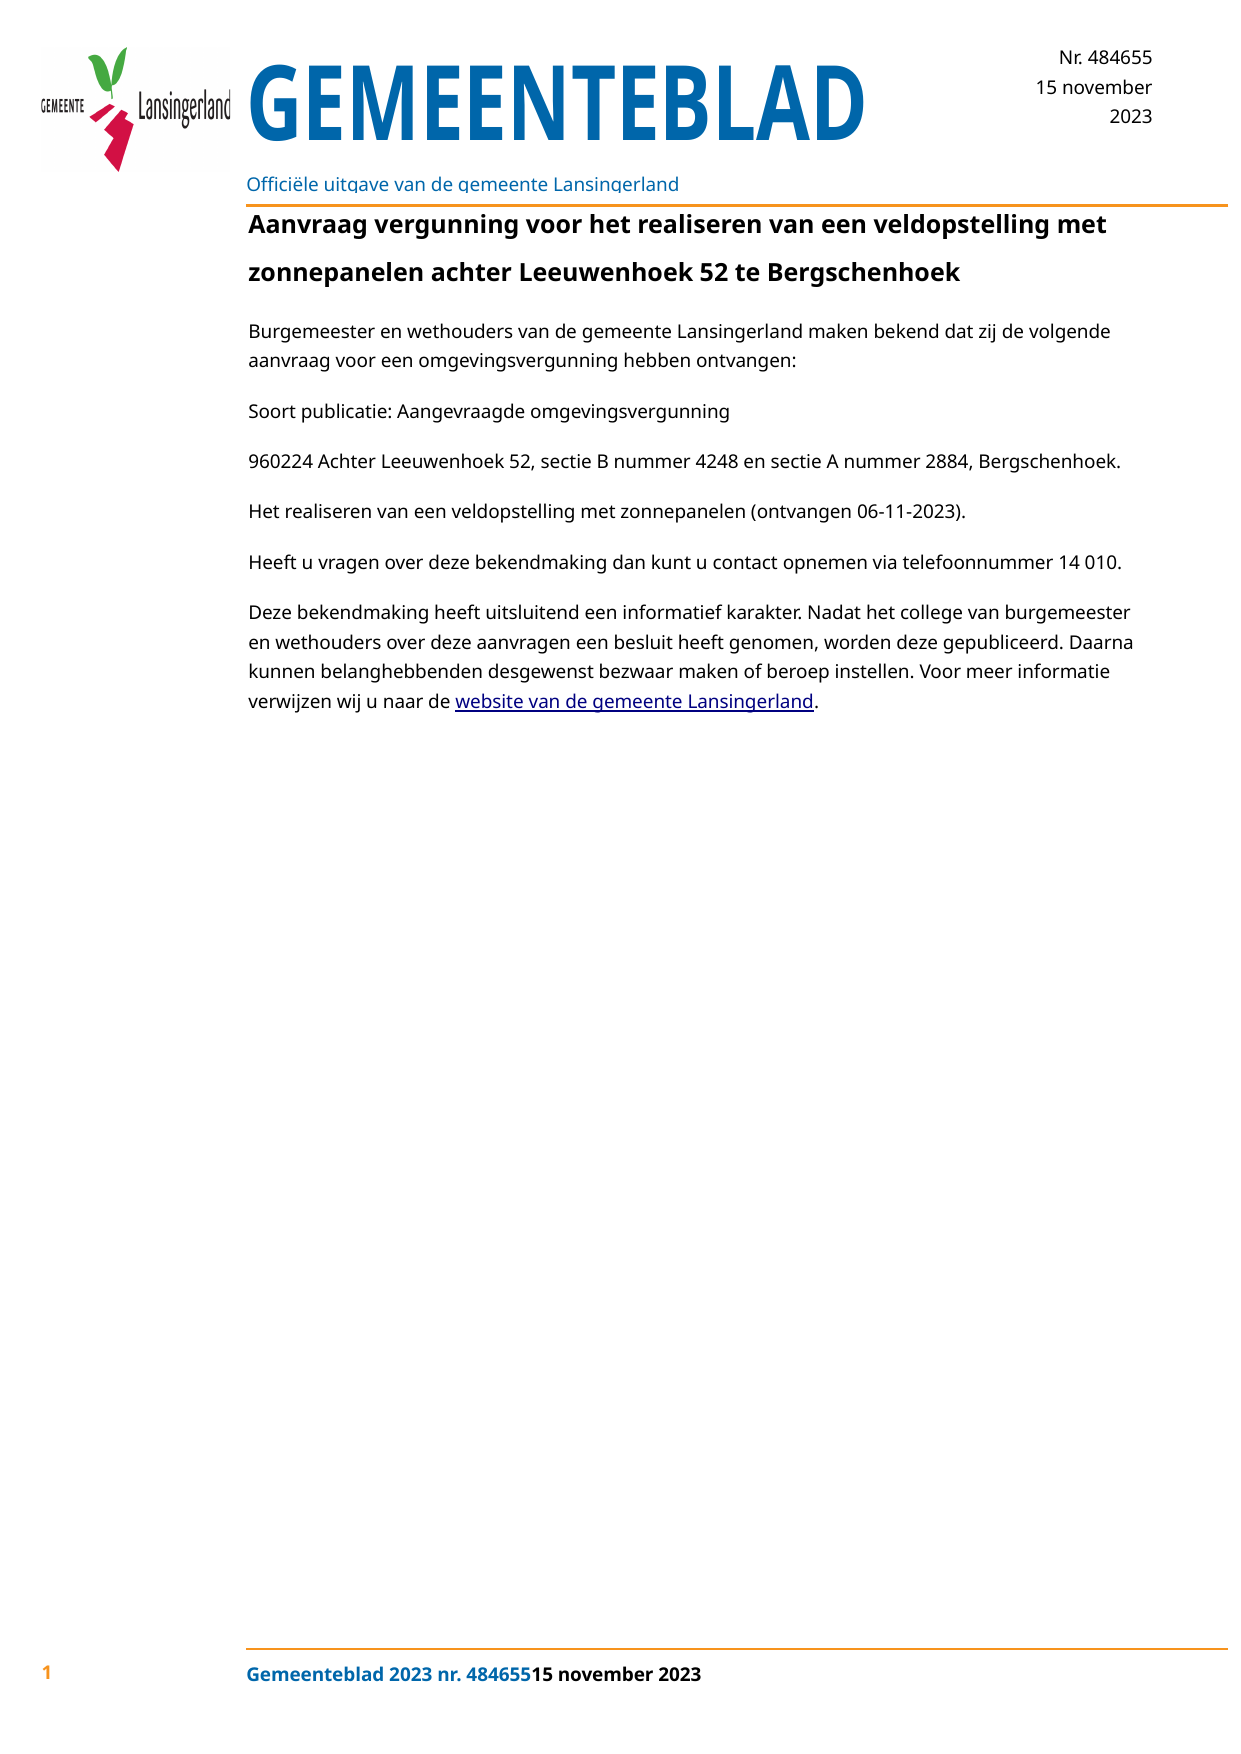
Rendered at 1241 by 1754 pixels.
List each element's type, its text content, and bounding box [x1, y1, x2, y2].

text Heeft u vragen over deze bekendmaking dan kunt u contact opnemen via telefoonnummer 14 010. [248, 549, 1152, 575]
text Soort publicatie: Aangevraagde omgevingsvergunning [248, 398, 1152, 424]
text Burgemeester en wethouders van de gemeente Lansingerland maken bekend dat zij de volgende aanvraag voor een omgevingsvergunning hebben ontvangen: [248, 318, 1152, 373]
text 960224 Achter Leeuwenhoek 52, sectie B nummer 4248 en sectie A nummer 2884, Bergschenhoek. [248, 448, 1152, 474]
text Aanvraag vergunning voor het realiseren van een veldopstelling met zonnepanelen achter Leeuwenhoek 52 te Bergschenhoek [248, 207, 1152, 288]
text Deze bekendmaking heeft uitsluitend een informatief karakter. Nadat het college van burgemeester en wethouders over deze aanvragen een besluit heeft genomen, worden deze gepubliceerd. Daarna kunnen belanghebbenden desgewenst bezwaar maken of beroep instellen. Voor meer informatie verwijzen wij u naar de website van de gemeente Lansingerland. [248, 599, 1152, 714]
picture [41, 47, 231, 172]
text Het realiseren van een veldopstelling met zonnepanelen (ontvangen 06-11-2023). [248, 499, 1152, 524]
